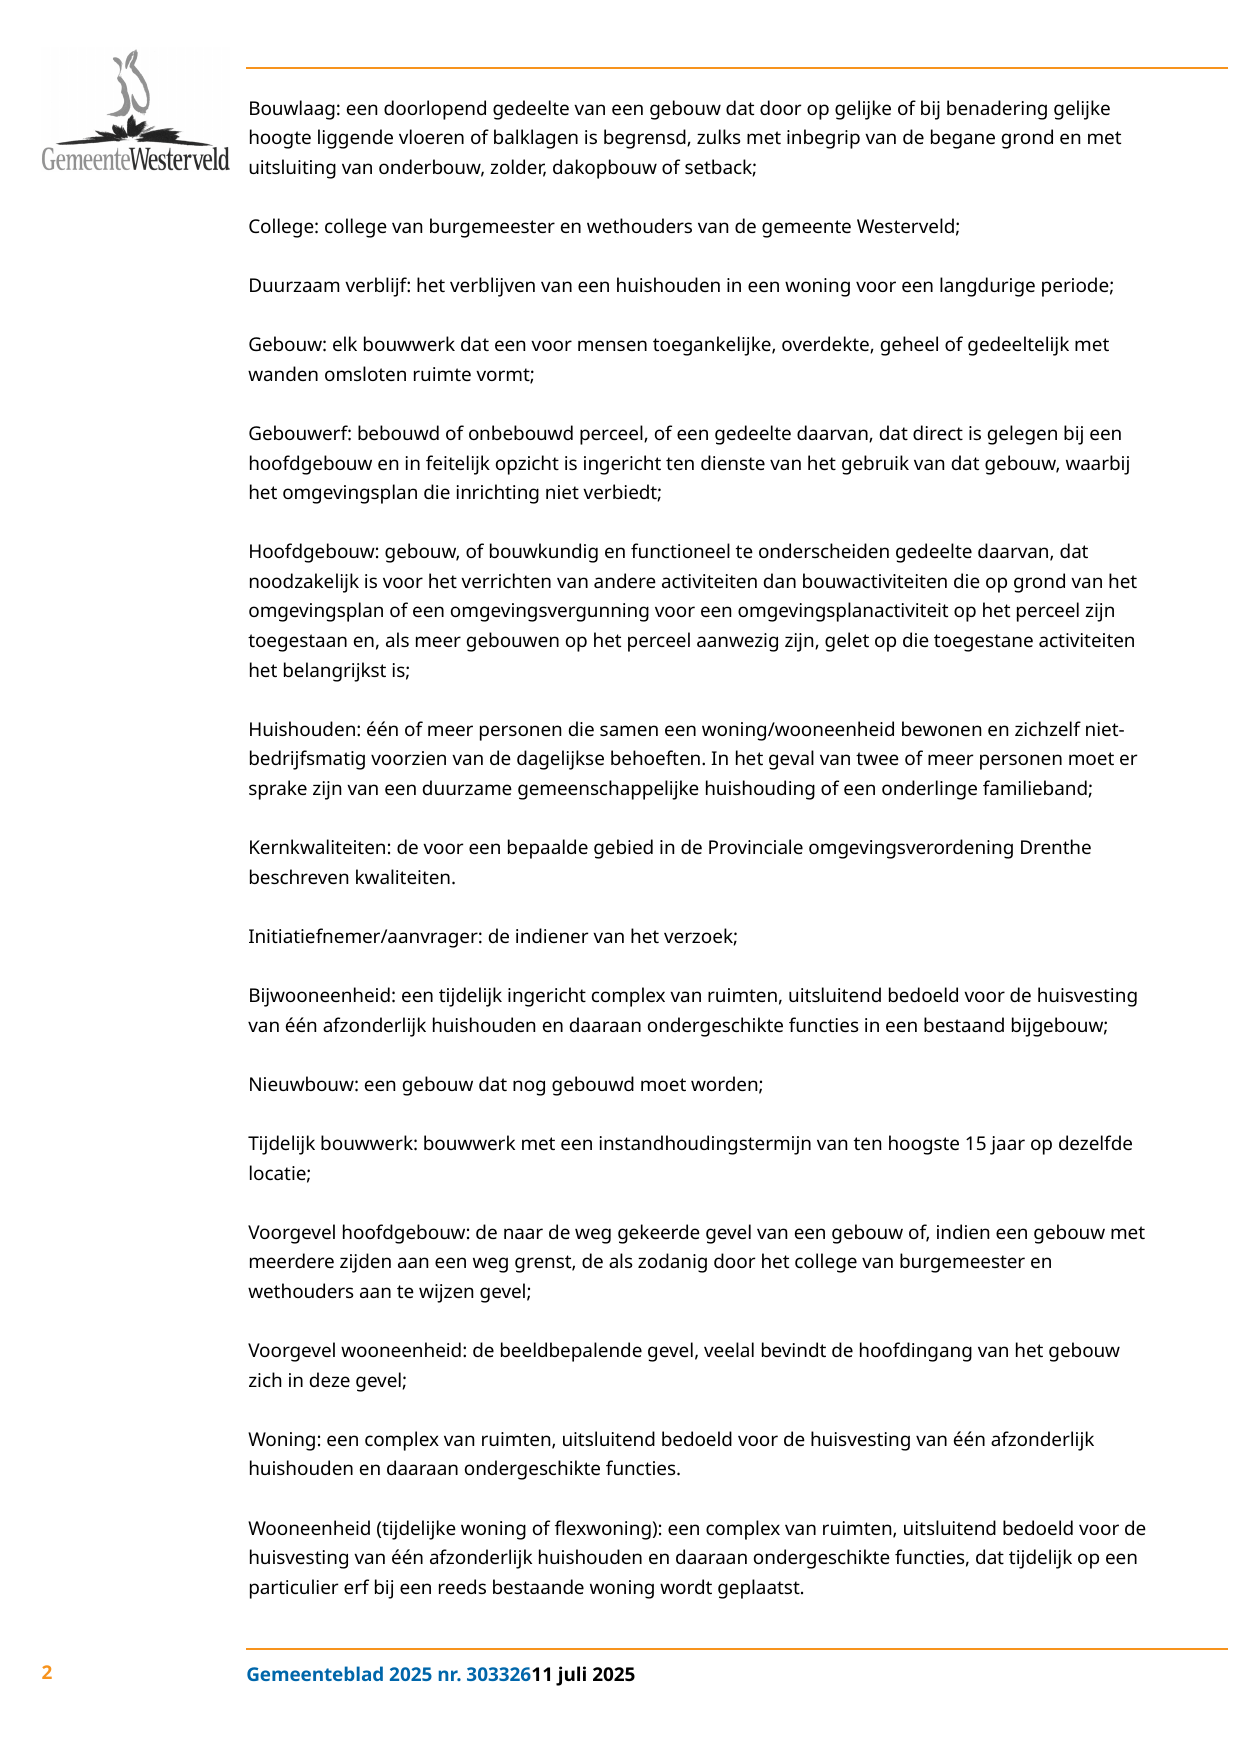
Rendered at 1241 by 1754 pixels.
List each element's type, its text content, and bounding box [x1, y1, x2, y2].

text Huishouden: één of meer personen die samen een woning/wooneenheid bewonen en zichzelf niet-bedrijfsmatig voorzien van de dagelijkse behoeften. In het geval van twee of meer personen moet er sprake zijn van een duurzame gemeenschappelijke huishouding of een onderlinge familieband; [248, 716, 1152, 801]
text Bijwooneenheid: een tijdelijk ingericht complex van ruimten, uitsluitend bedoeld voor de huisvesting van één afzonderlijk huishouden en daaraan ondergeschikte functies in een bestaand bijgebouw; [248, 982, 1152, 1038]
text Voorgevel hoofdgebouw: de naar de weg gekeerde gevel van een gebouw of, indien een gebouw met meerdere zijden aan een weg grenst, de als zodanig door het college van burgemeester en wethouders aan te wijzen gevel; [248, 1219, 1152, 1304]
text Gebouwerf: bebouwd of onbebouwd perceel, of een gedeelte daarvan, dat direct is gelegen bij een hoofdgebouw en in feitelijk opzicht is ingericht ten dienste van het gebruik van dat gebouw, waarbij het omgevingsplan die inrichting niet verbiedt; [248, 420, 1152, 505]
picture [41, 47, 231, 172]
text Gebouw: elk bouwwerk dat een voor mensen toegankelijke, overdekte, geheel of gedeeltelijk met wanden omsloten ruimte vormt; [248, 331, 1152, 387]
text Hoofdgebouw: gebouw, of bouwkundig en functioneel te onderscheiden gedeelte daarvan, dat noodzakelijk is voor het verrichten van andere activiteiten dan bouwactiviteiten die op grond van het omgevingsplan of een omgevingsvergunning voor een omgevingsplanactiviteit op het perceel zijn toegestaan en, als meer gebouwen op het perceel aanwezig zijn, gelet op die toegestane activiteiten het belangrijkst is; [248, 538, 1152, 683]
text Tijdelijk bouwwerk: bouwwerk met een instandhoudingstermijn van ten hoogste 15 jaar op dezelfde locatie; [248, 1130, 1152, 1186]
text Voorgevel wooneenheid: de beeldbepalende gevel, veelal bevindt de hoofdingang van het gebouw zich in deze gevel; [248, 1337, 1152, 1393]
text College: college van burgemeester en wethouders van de gemeente Westerveld; [248, 213, 1152, 239]
text Nieuwbouw: een gebouw dat nog gebouwd moet worden; [248, 1071, 1152, 1097]
text Initiatiefnemer/aanvrager: de indiener van het verzoek; [248, 923, 1152, 949]
text Bouwlaag: een doorlopend gedeelte van een gebouw dat door op gelijke of bij benadering gelijke hoogte liggende vloeren of balklagen is begrensd, zulks met inbegrip van de begane grond en met uitsluiting van onderbouw, zolder, dakopbouw of setback; [248, 95, 1152, 180]
text Kernkwaliteiten: de voor een bepaalde gebied in de Provinciale omgevingsverordening Drenthe beschreven kwaliteiten. [248, 834, 1152, 890]
text Woning: een complex van ruimten, uitsluitend bedoeld voor de huisvesting van één afzonderlijk huishouden en daaraan ondergeschikte functies. [248, 1426, 1152, 1481]
text Duurzaam verblijf: het verblijven van een huishouden in een woning voor een langdurige periode; [248, 272, 1152, 298]
text Wooneenheid (tijdelijke woning of flexwoning): een complex van ruimten, uitsluitend bedoeld voor de huisvesting van één afzonderlijk huishouden en daaraan ondergeschikte functies, dat tijdelijk op een particulier erf bij een reeds bestaande woning wordt geplaatst. [248, 1515, 1152, 1600]
